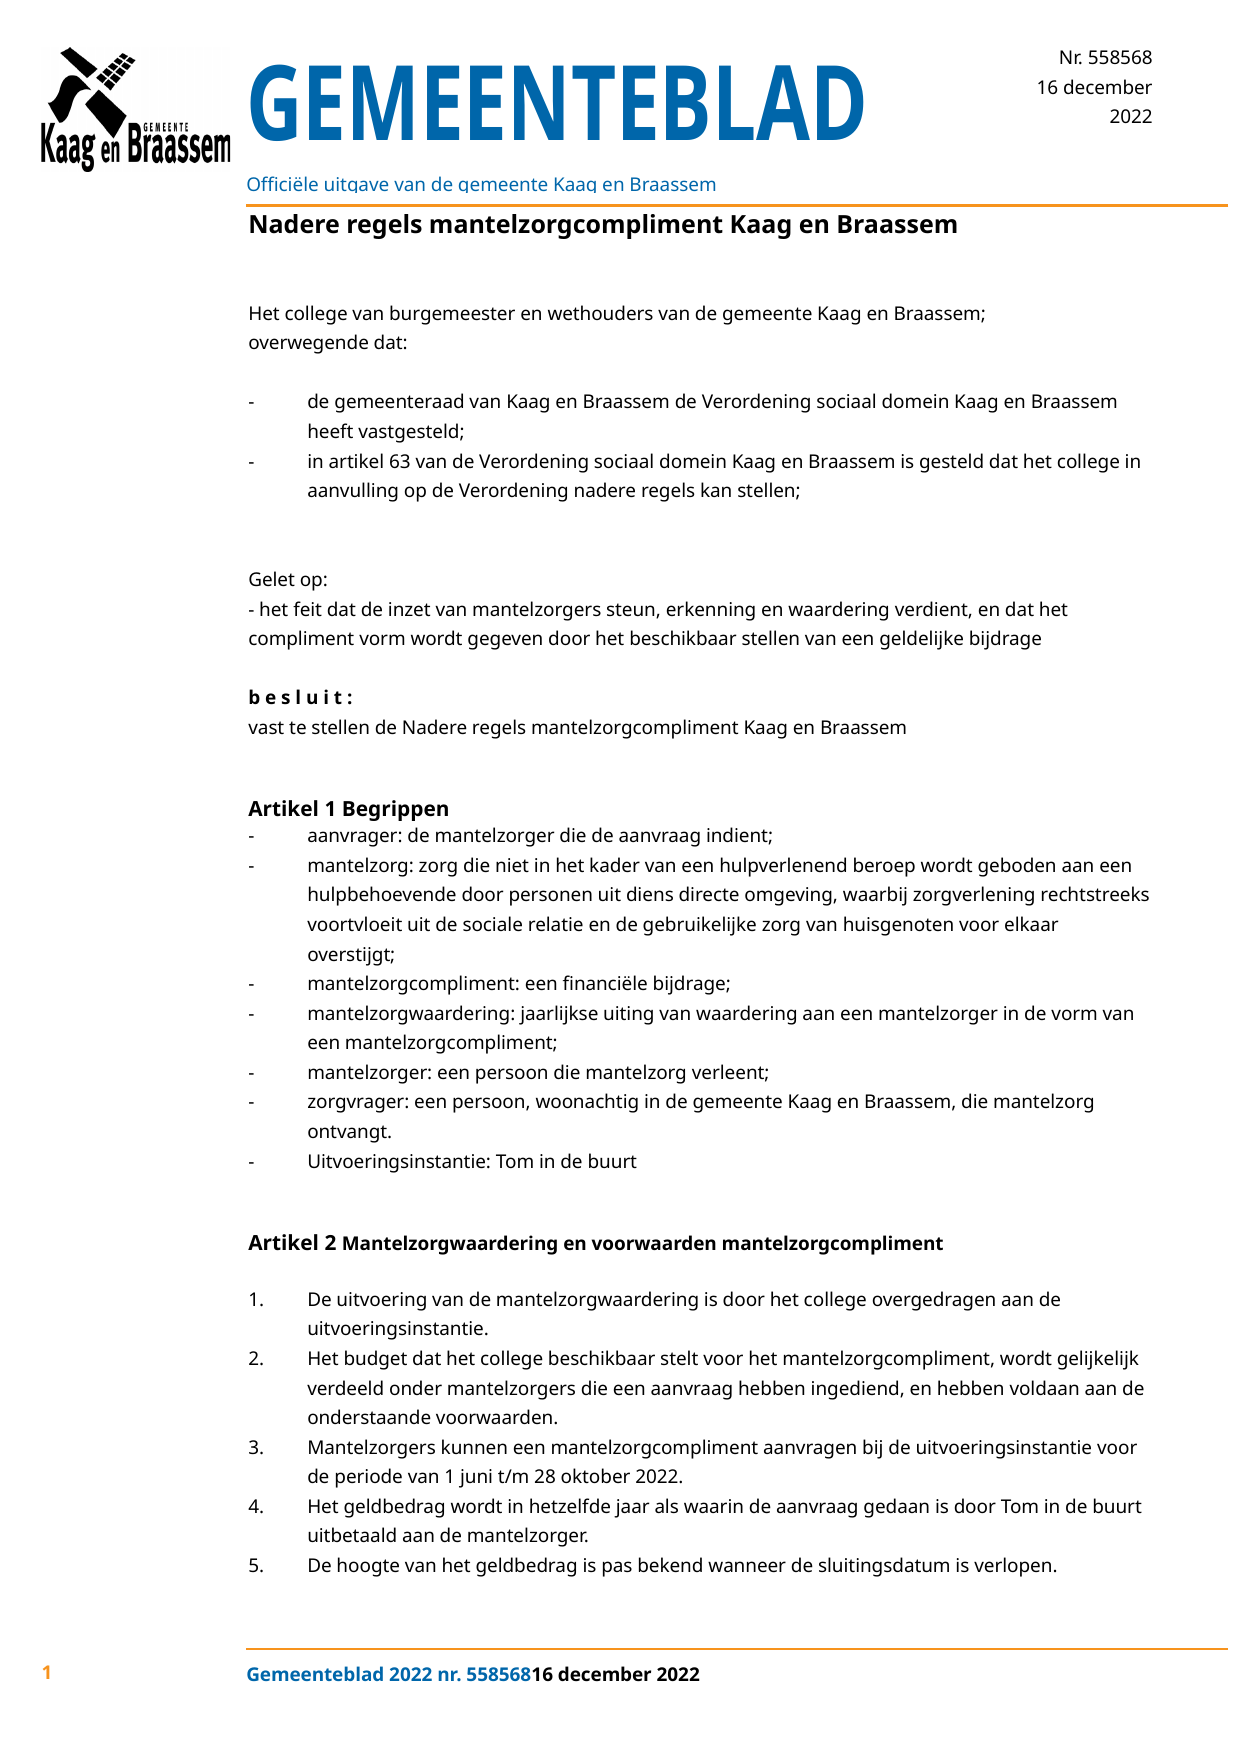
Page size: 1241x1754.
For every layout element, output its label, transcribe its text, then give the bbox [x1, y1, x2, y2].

list Het geldbedrag wordt in hetzelfde jaar als waarin de aanvraag gedaan is door Tom in de buurt uitbetaald aan de mantelzorger. [248, 1493, 1152, 1548]
text Nadere regels mantelzorgcompliment Kaag en Braassem [248, 207, 1152, 241]
list Uitvoeringsinstantie: Tom in de buurt [248, 1148, 1152, 1174]
text Artikel 2 Mantelzorgwaardering en voorwaarden mantelzorgcompliment [248, 1228, 1152, 1256]
text b e s l u i t : [248, 684, 1152, 710]
list De uitvoering van de mantelzorgwaardering is door het college overgedragen aan de uitvoeringsinstantie. [248, 1286, 1152, 1341]
text - het feit dat de inzet van mantelzorgers steun, erkenning en waardering verdient, en dat het compliment vorm wordt gegeven door het beschikbaar stellen van een geldelijke bijdrage [248, 596, 1152, 651]
list Het budget dat het college beschikbaar stelt voor het mantelzorgcompliment, wordt gelijkelijk verdeeld onder mantelzorgers die een aanvraag hebben ingediend, en hebben voldaan aan de onderstaande voorwaarden. [248, 1345, 1152, 1430]
text Artikel 1 Begrippen [248, 794, 1152, 822]
list Mantelzorgers kunnen een mantelzorgcompliment aanvragen bij de uitvoeringsinstantie voor de periode van 1 juni t/m 28 oktober 2022. [248, 1434, 1152, 1489]
list mantelzorgcompliment: een financiële bijdrage; [248, 970, 1152, 996]
picture [41, 47, 231, 172]
list aanvrager: de mantelzorger die de aanvraag indient; [248, 822, 1152, 848]
list mantelzorgwaardering: jaarlijkse uiting van waardering aan een mantelzorger in de vorm van een mantelzorgcompliment; [248, 1000, 1152, 1055]
list in artikel 63 van de Verordening sociaal domein Kaag en Braassem is gesteld dat het college in aanvulling op de Verordening nadere regels kan stellen; [248, 448, 1152, 503]
text vast te stellen de Nadere regels mantelzorgcompliment Kaag en Braassem [248, 714, 1152, 740]
list mantelzorger: een persoon die mantelzorg verleent; [248, 1059, 1152, 1085]
text Gelet op: [248, 566, 1152, 592]
list zorgvrager: een persoon, woonachtig in de gemeente Kaag en Braassem, die mantelzorg ontvangt. [248, 1089, 1152, 1144]
text overwegende dat: [248, 329, 1152, 355]
list de gemeenteraad van Kaag en Braassem de Verordening sociaal domein Kaag en Braassem heeft vastgesteld; [248, 389, 1152, 444]
list mantelzorg: zorg die niet in het kader van een hulpverlenend beroep wordt geboden aan een hulpbehoevende door personen uit diens directe omgeving, waarbij zorgverlening rechtstreeks voortvloeit uit de sociale relatie en de gebruikelijke zorg van huisgenoten voor elkaar overstijgt; [248, 852, 1152, 967]
list De hoogte van het geldbedrag is pas bekend wanneer de sluitingsdatum is verlopen. [248, 1552, 1152, 1578]
text Het college van burgemeester en wethouders van de gemeente Kaag en Braassem; [248, 300, 1152, 326]
